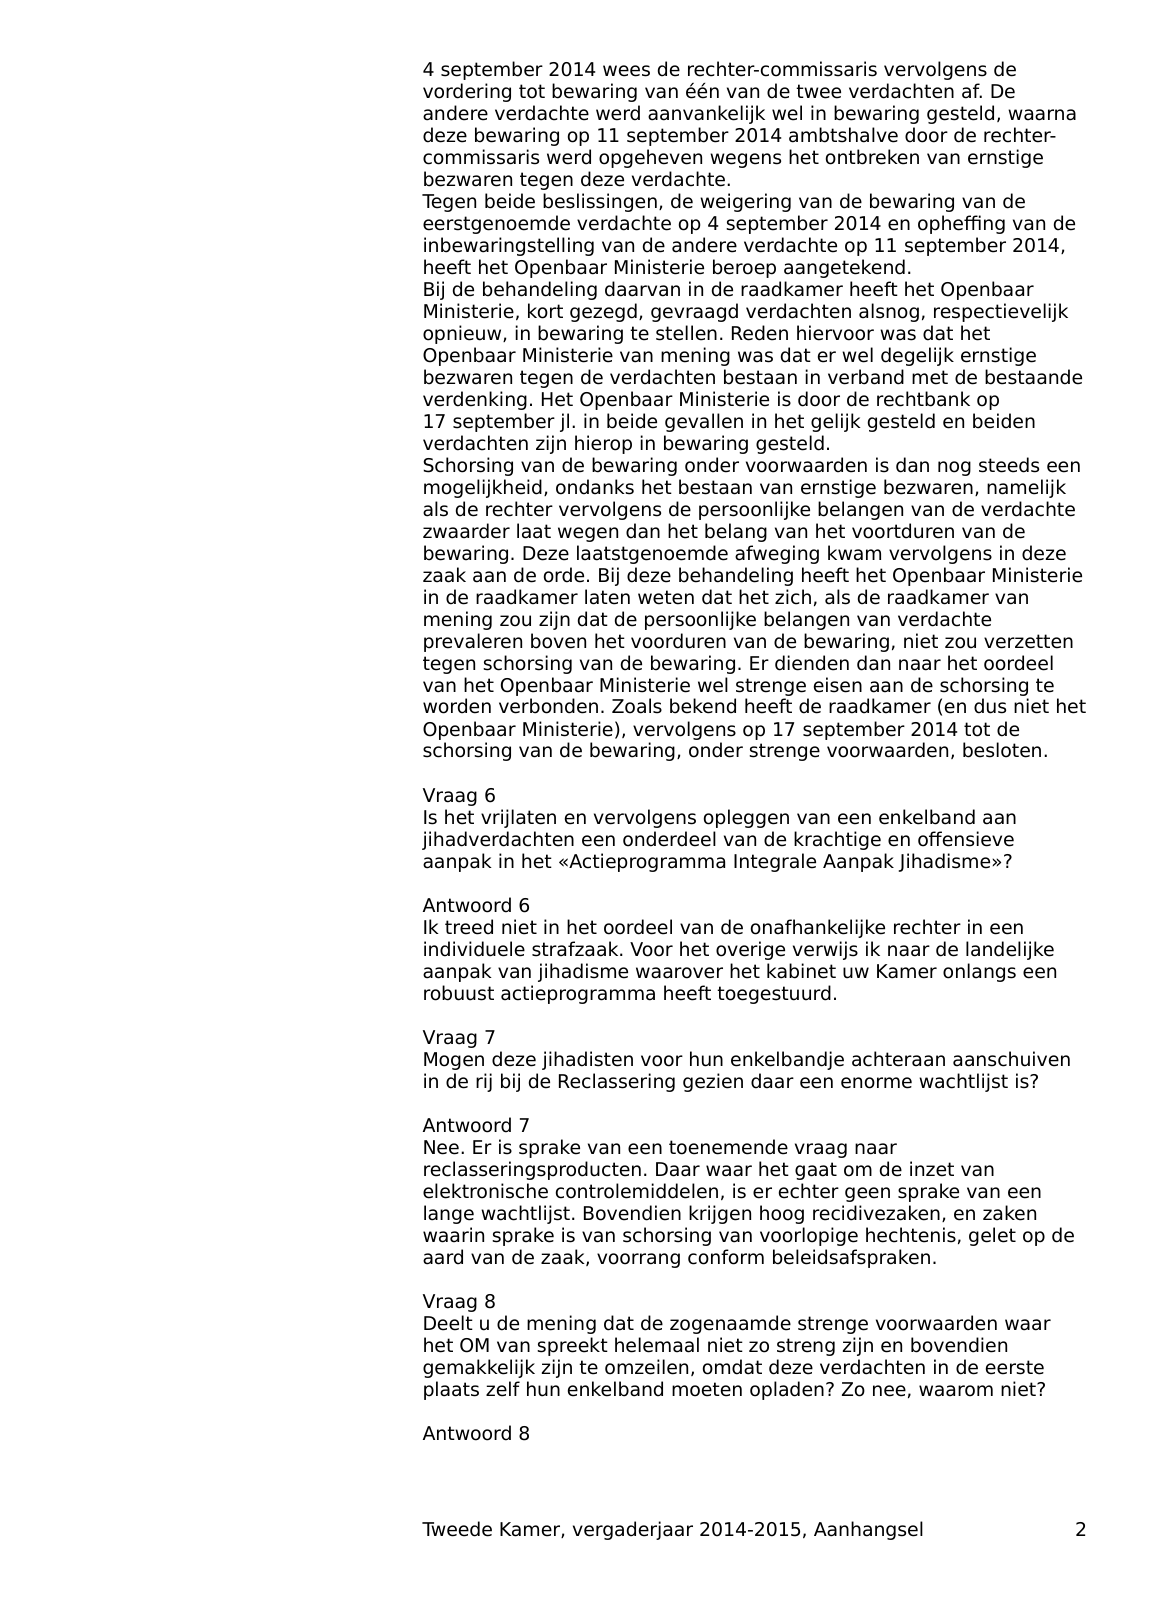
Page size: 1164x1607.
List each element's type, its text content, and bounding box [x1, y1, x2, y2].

text Vraag 7 [422, 1027, 1087, 1049]
text Schorsing van de bewaring onder voorwaarden is dan nog steeds een mogelijkheid, ondanks het bestaan van ernstige bezwaren, namelijk als de rechter vervolgens de persoonlijke belangen van de verdachte zwaarder laat wegen dan het belang van het voortduren van de bewaring. Deze laatstgenoemde afweging kwam vervolgens in deze zaak aan de orde. Bij deze behandeling heeft het Openbaar Ministerie in de raadkamer laten weten dat het zich, als de raadkamer van mening zou zijn dat de persoonlijke belangen van verdachte prevaleren boven het voorduren van de bewaring, niet zou verzetten tegen schorsing van de bewaring. Er dienden dan naar het oordeel van het Openbaar Ministerie wel strenge eisen aan de schorsing te worden verbonden. Zoals bekend heeft de raadkamer (en dus niet het Openbaar Ministerie), vervolgens op 17 september 2014 tot de schorsing van de bewaring, onder strenge voorwaarden, besloten. [422, 455, 1087, 762]
text Antwoord 8 [422, 1423, 1087, 1445]
text Nee. Er is sprake van een toenemende vraag naar reclasseringsproducten. Daar waar het gaat om de inzet van elektronische controlemiddelen, is er echter geen sprake van een lange wachtlijst. Bovendien krijgen hoog recidivezaken, en zaken waarin sprake is van schorsing van voorlopige hechtenis, gelet op de aard van de zaak, voorrang conform beleidsafspraken. [422, 1137, 1087, 1269]
text Bij de behandeling daarvan in de raadkamer heeft het Openbaar Ministerie, kort gezegd, gevraagd verdachten alsnog, respectievelijk opnieuw, in bewaring te stellen. Reden hiervoor was dat het Openbaar Ministerie van mening was dat er wel degelijk ernstige bezwaren tegen de verdachten bestaan in verband met de bestaande verdenking. Het Openbaar Ministerie is door de rechtbank op 17 september jl. in beide gevallen in het gelijk gesteld en beiden verdachten zijn hierop in bewaring gesteld. [422, 279, 1087, 455]
text Vraag 8 [422, 1291, 1087, 1313]
text Is het vrijlaten en vervolgens opleggen van een enkelband aan jihadverdachten een onderdeel van de krachtige en offensieve aanpak in het «Actieprogramma Integrale Aanpak Jihadisme»? [422, 807, 1087, 872]
text Deelt u de mening dat de zogenaamde strenge voorwaarden waar het OM van spreekt helemaal niet zo streng zijn en bovendien gemakkelijk zijn te omzeilen, omdat deze verdachten in de eerste plaats zelf hun enkelband moeten opladen? Zo nee, waarom niet? [422, 1313, 1087, 1401]
text Ik treed niet in het oordeel van de onafhankelijke rechter in een individuele strafzaak. Voor het overige verwijs ik naar de landelijke aanpak van jihadisme waarover het kabinet uw Kamer onlangs een robuust actieprogramma heeft toegestuurd. [422, 917, 1087, 1004]
text Tegen beide beslissingen, de weigering van de bewaring van de eerstgenoemde verdachte op 4 september 2014 en opheffing van de inbewaringstelling van de andere verdachte op 11 september 2014, heeft het Openbaar Ministerie beroep aangetekend. [422, 191, 1087, 279]
text Antwoord 7 [422, 1115, 1087, 1137]
text Vraag 6 [422, 784, 1087, 807]
text Antwoord 6 [422, 895, 1087, 917]
text Mogen deze jihadisten voor hun enkelbandje achteraan aanschuiven in de rij bij de Reclassering gezien daar een enorme wachtlijst is? [422, 1049, 1087, 1093]
text 4 september 2014 wees de rechter-commissaris vervolgens de vordering tot bewaring van één van de twee verdachten af. De andere verdachte werd aanvankelijk wel in bewaring gesteld, waarna deze bewaring op 11 september 2014 ambtshalve door de rechter-commissaris werd opgeheven wegens het ontbreken van ernstige bezwaren tegen deze verdachte. [422, 59, 1087, 191]
